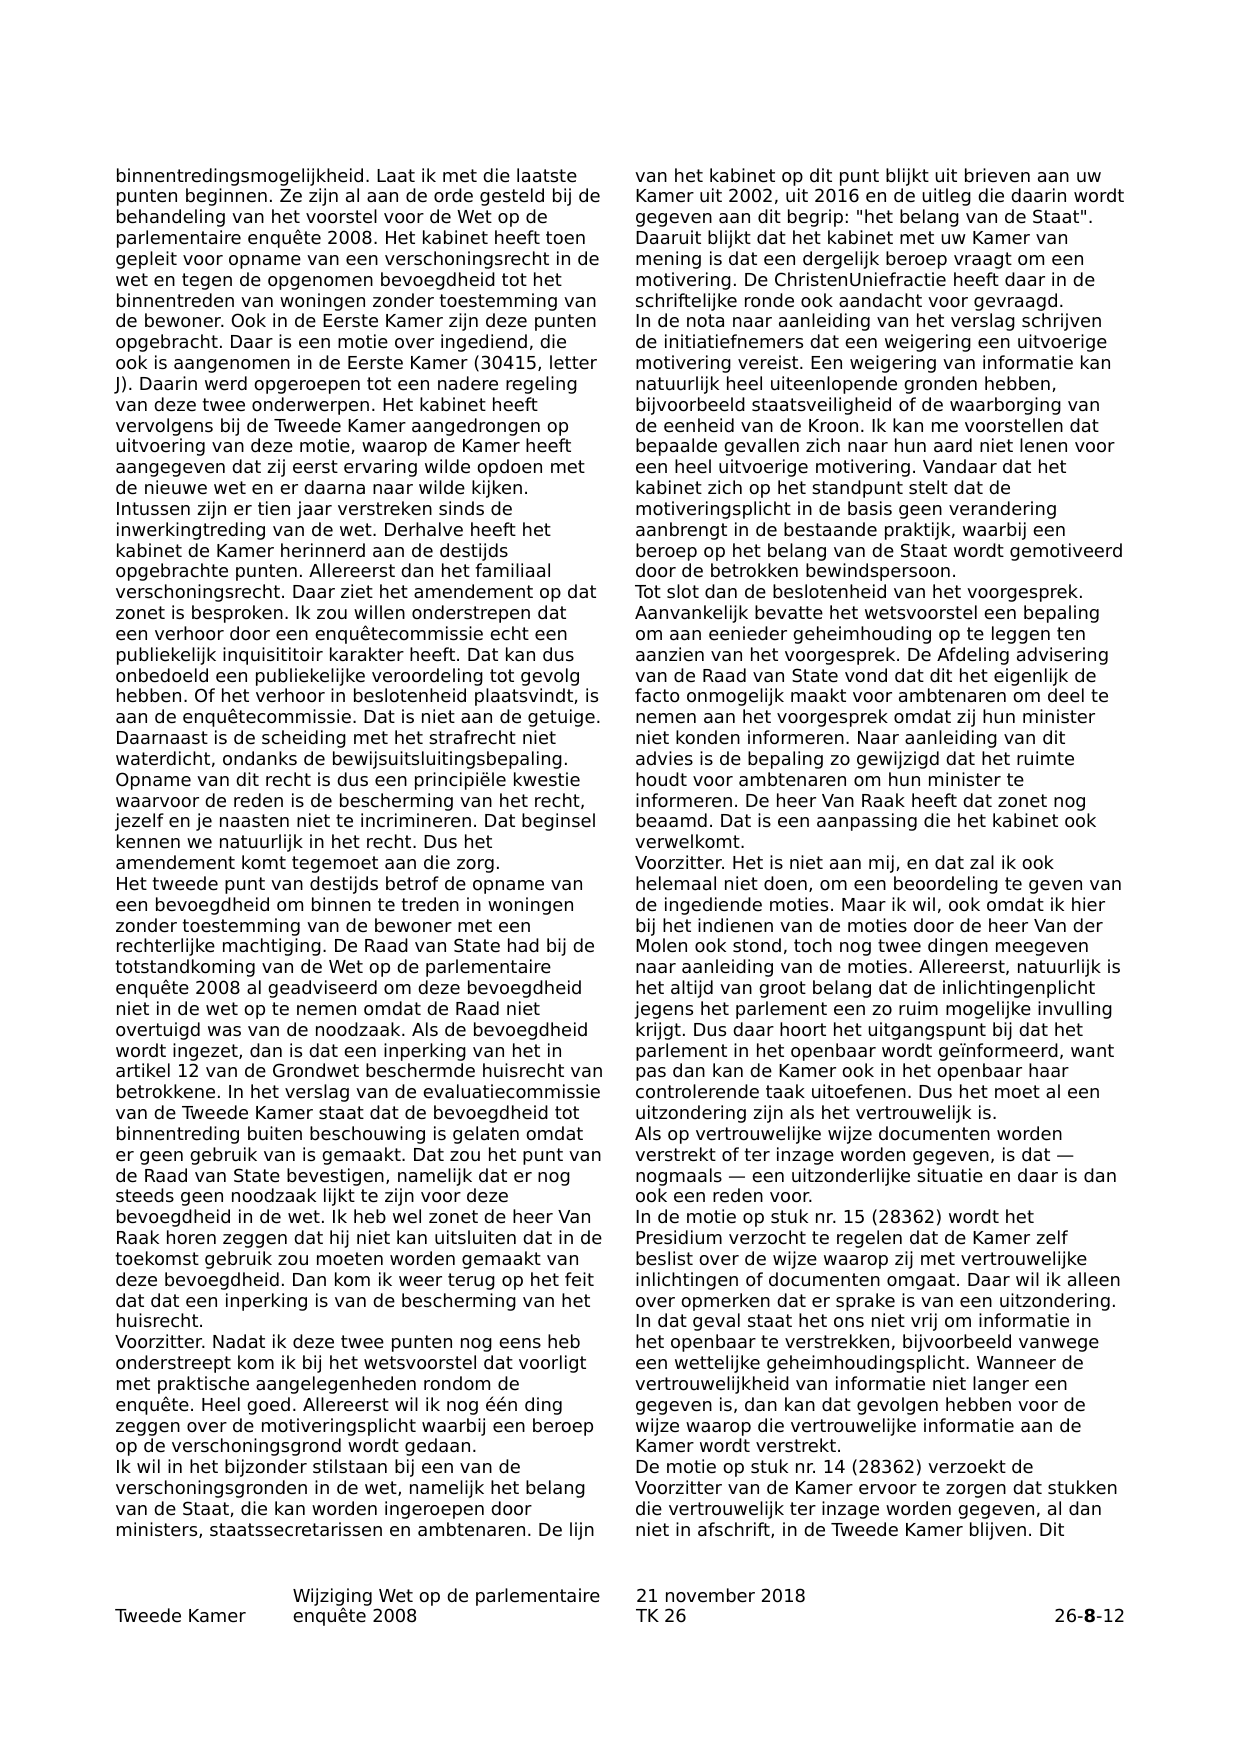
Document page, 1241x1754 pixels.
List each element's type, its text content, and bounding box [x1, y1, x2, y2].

text In de motie op stuk nr. 15 (28362) wordt het Presidium verzocht te regelen dat de Kamer zelf beslist over de wijze waarop zij met vertrouwelijke inlichtingen of documenten omgaat. Daar wil ik alleen over opmerken dat er sprake is van een uitzondering. In dat geval staat het ons niet vrij om informatie in het openbaar te verstrekken, bijvoorbeeld vanwege een wettelijke geheimhoudingsplicht. Wanneer de vertrouwelijkheid van informatie niet langer een gegeven is, dan kan dat gevolgen hebben voor de wijze waarop die vertrouwelijke informatie aan de Kamer wordt verstrekt. [635, 1207, 1125, 1457]
text Het tweede punt van destijds betrof de opname van een bevoegdheid om binnen te treden in woningen zonder toestemming van de bewoner met een rechterlijke machtiging. De Raad van State had bij de totstandkoming van de Wet op de parlementaire enquête 2008 al geadviseerd om deze bevoegdheid niet in de wet op te nemen omdat de Raad niet overtuigd was van de noodzaak. Als de bevoegdheid wordt ingezet, dan is dat een inperking van het in artikel 12 van de Grondwet beschermde huisrecht van betrokkene. In het verslag van de evaluatiecommissie van de Tweede Kamer staat dat de bevoegdheid tot binnentreding buiten beschouwing is gelaten omdat er geen gebruik van is gemaakt. Dat zou het punt van de Raad van State bevestigen, namelijk dat er nog steeds geen noodzaak lijkt te zijn voor deze bevoegdheid in de wet. Ik heb wel zonet de heer Van Raak horen zeggen dat hij niet kan uitsluiten dat in de toekomst gebruik zou moeten worden gemaakt van deze bevoegdheid. Dan kom ik weer terug op het feit dat dat een inperking is van de bescherming van het huisrecht. [115, 874, 605, 1332]
text Tot slot dan de beslotenheid van het voorgesprek. Aanvankelijk bevatte het wetsvoorstel een bepaling om aan eenieder geheimhouding op te leggen ten aanzien van het voorgesprek. De Afdeling advisering van de Raad van State vond dat dit het eigenlijk de facto onmogelijk maakt voor ambtenaren om deel te nemen aan het voorgesprek omdat zij hun minister niet konden informeren. Naar aanleiding van dit advies is de bepaling zo gewijzigd dat het ruimte houdt voor ambtenaren om hun minister te informeren. De heer Van Raak heeft dat zonet nog beaamd. Dat is een aanpassing die het kabinet ook verwelkomt. [635, 582, 1125, 853]
text van het kabinet op dit punt blijkt uit brieven aan uw Kamer uit 2002, uit 2016 en de uitleg die daarin wordt gegeven aan dit begrip: "het belang van de Staat". Daaruit blijkt dat het kabinet met uw Kamer van mening is dat een dergelijk beroep vraagt om een motivering. De ChristenUniefractie heeft daar in de schriftelijke ronde ook aandacht voor gevraagd. [635, 165, 1125, 311]
text Daarnaast is de scheiding met het strafrecht niet waterdicht, ondanks de bewijsuitsluitingsbepaling. Opname van dit recht is dus een principiële kwestie waarvoor de reden is de bescherming van het recht, jezelf en je naasten niet te incrimineren. Dat beginsel kennen we natuurlijk in het recht. Dus het amendement komt tegemoet aan die zorg. [115, 728, 605, 874]
text In de nota naar aanleiding van het verslag schrijven de initiatiefnemers dat een weigering een uitvoerige motivering vereist. Een weigering van informatie kan natuurlijk heel uiteenlopende gronden hebben, bijvoorbeeld staatsveiligheid of de waarborging van de eenheid van de Kroon. Ik kan me voorstellen dat bepaalde gevallen zich naar hun aard niet lenen voor een heel uitvoerige motivering. Vandaar dat het kabinet zich op het standpunt stelt dat de motiveringsplicht in de basis geen verandering aanbrengt in de bestaande praktijk, waarbij een beroep op het belang van de Staat wordt gemotiveerd door de betrokken bewindspersoon. [635, 311, 1125, 582]
text binnentredingsmogelijkheid. Laat ik met die laatste punten beginnen. Ze zijn al aan de orde gesteld bij de behandeling van het voorstel voor de Wet op de parlementaire enquête 2008. Het kabinet heeft toen gepleit voor opname van een verschoningsrecht in de wet en tegen de opgenomen bevoegdheid tot het binnentreden van woningen zonder toestemming van de bewoner. Ook in de Eerste Kamer zijn deze punten opgebracht. Daar is een motie over ingediend, die ook is aangenomen in de Eerste Kamer (30415, letter J). Daarin werd opgeroepen tot een nadere regeling van deze twee onderwerpen. Het kabinet heeft vervolgens bij de Tweede Kamer aangedrongen op uitvoering van deze motie, waarop de Kamer heeft aangegeven dat zij eerst ervaring wilde opdoen met de nieuwe wet en er daarna naar wilde kijken. [115, 165, 605, 499]
text Voorzitter. Nadat ik deze twee punten nog eens heb onderstreept kom ik bij het wetsvoorstel dat voorligt met praktische aangelegenheden rondom de enquête. Heel goed. Allereerst wil ik nog één ding zeggen over de motiveringsplicht waarbij een beroep op de verschoningsgrond wordt gedaan. [115, 1332, 605, 1457]
text Intussen zijn er tien jaar verstreken sinds de inwerkingtreding van de wet. Derhalve heeft het kabinet de Kamer herinnerd aan de destijds opgebrachte punten. Allereerst dan het familiaal verschoningsrecht. Daar ziet het amendement op dat zonet is besproken. Ik zou willen onderstrepen dat een verhoor door een enquêtecommissie echt een publiekelijk inquisititoir karakter heeft. Dat kan dus onbedoeld een publiekelijke veroordeling tot gevolg hebben. Of het verhoor in beslotenheid plaatsvindt, is aan de enquêtecommissie. Dat is niet aan de getuige. [115, 499, 605, 728]
text Voorzitter. Het is niet aan mij, en dat zal ik ook helemaal niet doen, om een beoordeling te geven van de ingediende moties. Maar ik wil, ook omdat ik hier bij het indienen van de moties door de heer Van der Molen ook stond, toch nog twee dingen meegeven naar aanleiding van de moties. Allereerst, natuurlijk is het altijd van groot belang dat de inlichtingenplicht jegens het parlement een zo ruim mogelijke invulling krijgt. Dus daar hoort het uitgangspunt bij dat het parlement in het openbaar wordt geïnformeerd, want pas dan kan de Kamer ook in het openbaar haar controlerende taak uitoefenen. Dus het moet al een uitzondering zijn als het vertrouwelijk is. [635, 853, 1125, 1124]
text Als op vertrouwelijke wijze documenten worden verstrekt of ter inzage worden gegeven, is dat — nogmaals — een uitzonderlijke situatie en daar is dan ook een reden voor. [635, 1124, 1125, 1207]
text De motie op stuk nr. 14 (28362) verzoekt de Voorzitter van de Kamer ervoor te zorgen dat stukken die vertrouwelijk ter inzage worden gegeven, al dan niet in afschrift, in de Tweede Kamer blijven. Dit [635, 1457, 1125, 1540]
text Ik wil in het bijzonder stilstaan bij een van de verschoningsgronden in de wet, namelijk het belang van de Staat, die kan worden ingeroepen door ministers, staatssecretarissen en ambtenaren. De lijn [115, 1457, 605, 1540]
